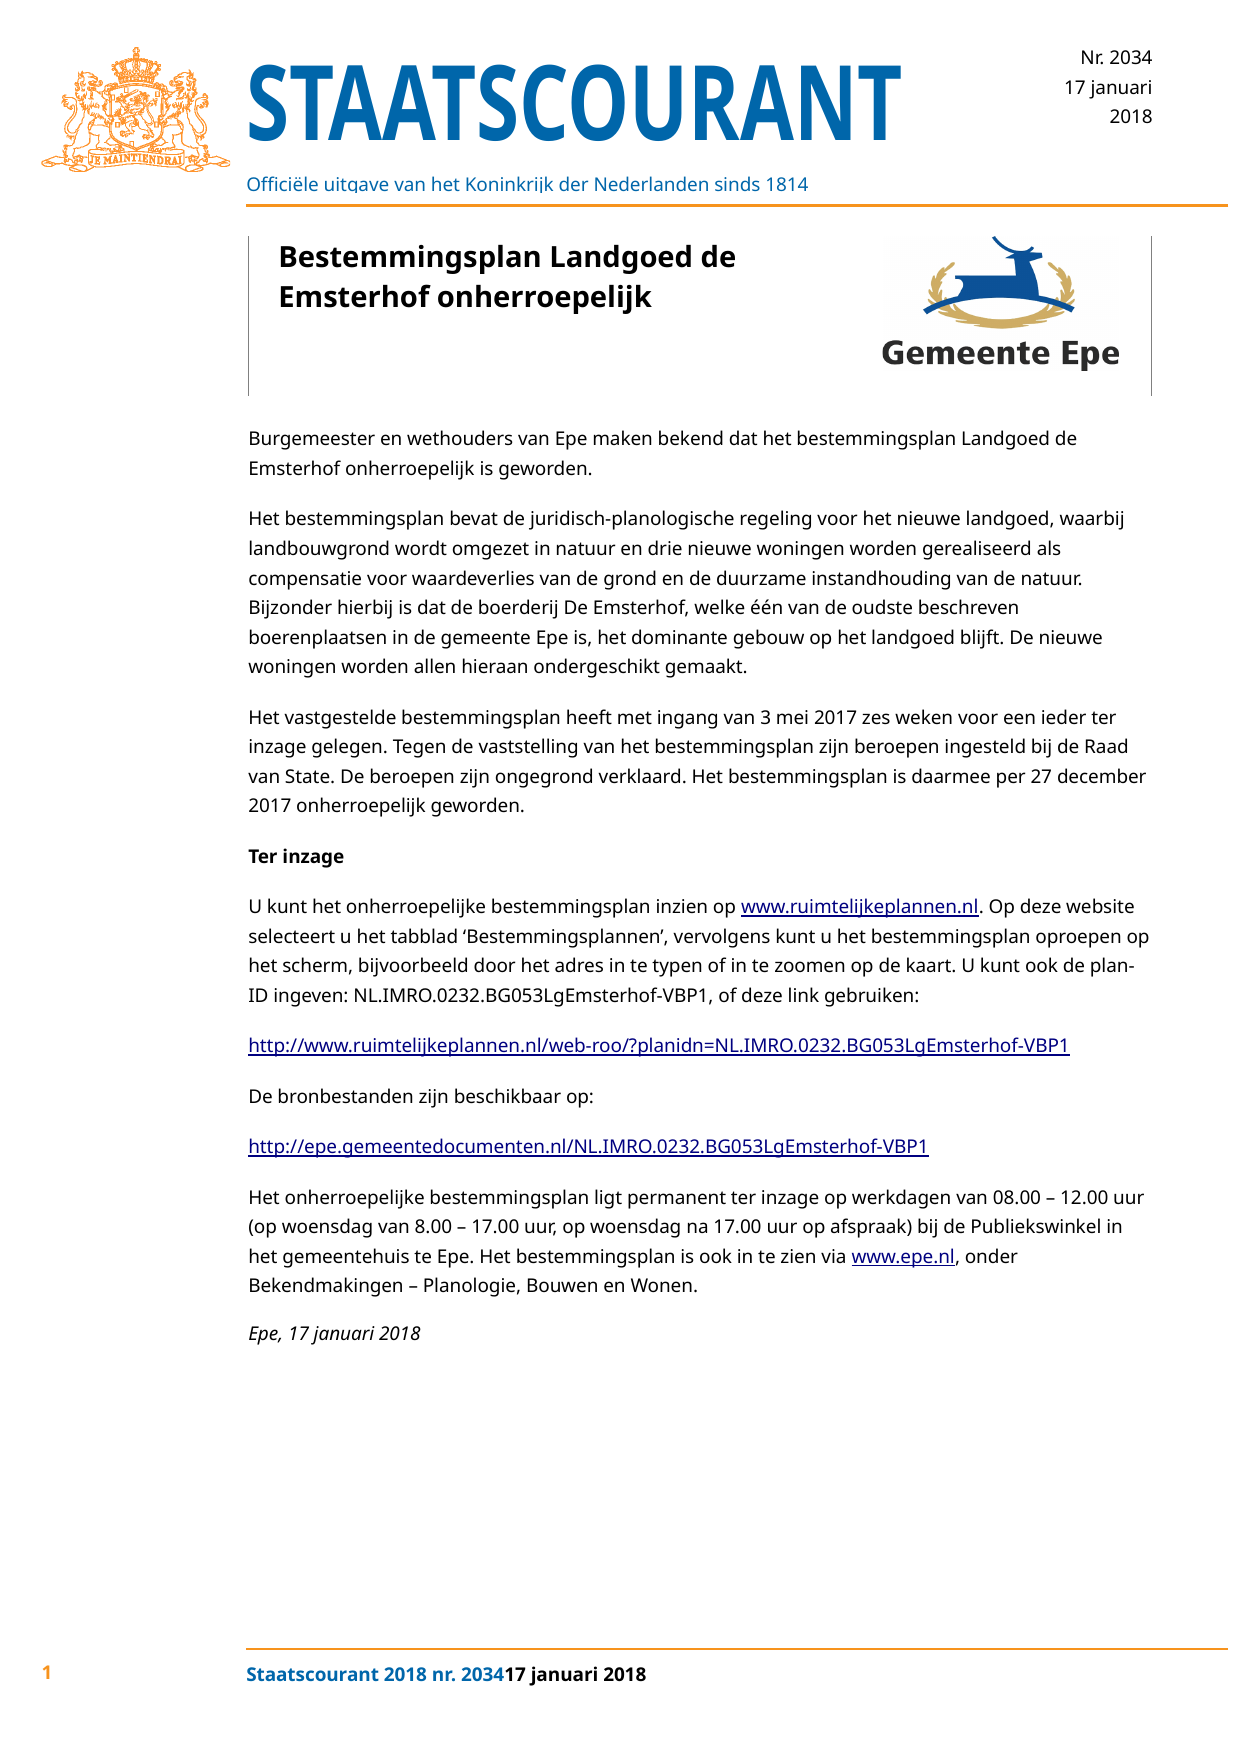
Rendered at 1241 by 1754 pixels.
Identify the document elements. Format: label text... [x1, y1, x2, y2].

text http://epe.gemeentedocumenten.nl/NL.IMRO.0232.BG053LgEmsterhof-VBP1 [248, 1133, 1152, 1159]
picture [41, 47, 231, 172]
text Epe, 17 januari 2018 [248, 1320, 1152, 1346]
table_header [850, 236, 1151, 396]
text U kunt het onherroepelijke bestemmingsplan inzien op www.ruimtelijkeplannen.nl. Op deze website selecteert u het tabblad ‘Bestemmingsplannen’, vervolgens kunt u het bestemmingsplan oproepen op het scherm, bijvoorbeeld door het adres in te typen of in te zoomen op de kaart. U kunt ook de plan-ID ingeven: NL.IMRO.0232.BG053LgEmsterhof-VBP1, of deze link gebruiken: [248, 893, 1152, 1008]
text Het onherroepelijke bestemmingsplan ligt permanent ter inzage op werkdagen van 08.00 – 12.00 uur (op woensdag van 8.00 – 17.00 uur, op woensdag na 17.00 uur op afspraak) bij de Publiekswinkel in het gemeentehuis te Epe. Het bestemmingsplan is ook in te zien via www.epe.nl, onder Bekendmakingen – Planologie, Bouwen en Wonen. [248, 1184, 1152, 1298]
text Ter inzage [248, 843, 1152, 869]
picture [882, 236, 1119, 371]
table_header Bestemmingsplan Landgoed de Emsterhof onherroepelijk [249, 236, 850, 396]
text Het bestemmingsplan bevat de juridisch-planologische regeling voor het nieuwe landgoed, waarbij landbouwgrond wordt omgezet in natuur en drie nieuwe woningen worden gerealiseerd als compensatie voor waardeverlies van de grond en de duurzame instandhouding van de natuur. Bijzonder hierbij is dat de boerderij De Emsterhof, welke één van de oudste beschreven boerenplaatsen in de gemeente Epe is, het dominante gebouw op het landgoed blijft. De nieuwe woningen worden allen hieraan ondergeschikt gemaakt. [248, 506, 1152, 679]
text http://www.ruimtelijkeplannen.nl/web-roo/?planidn=NL.IMRO.0232.BG053LgEmsterhof-VBP1 [248, 1033, 1152, 1058]
text De bronbestanden zijn beschikbaar op: [248, 1083, 1152, 1109]
text Het vastgestelde bestemmingsplan heeft met ingang van 3 mei 2017 zes weken voor een ieder ter inzage gelegen. Tegen de vaststelling van het bestemmingsplan zijn beroepen ingesteld bij de Raad van State. De beroepen zijn ongegrond verklaard. Het bestemmingsplan is daarmee per 27 december 2017 onherroepelijk geworden. [248, 704, 1152, 818]
text Burgemeester en wethouders van Epe maken bekend dat het bestemmingsplan Landgoed de Emsterhof onherroepelijk is geworden. [248, 426, 1152, 481]
